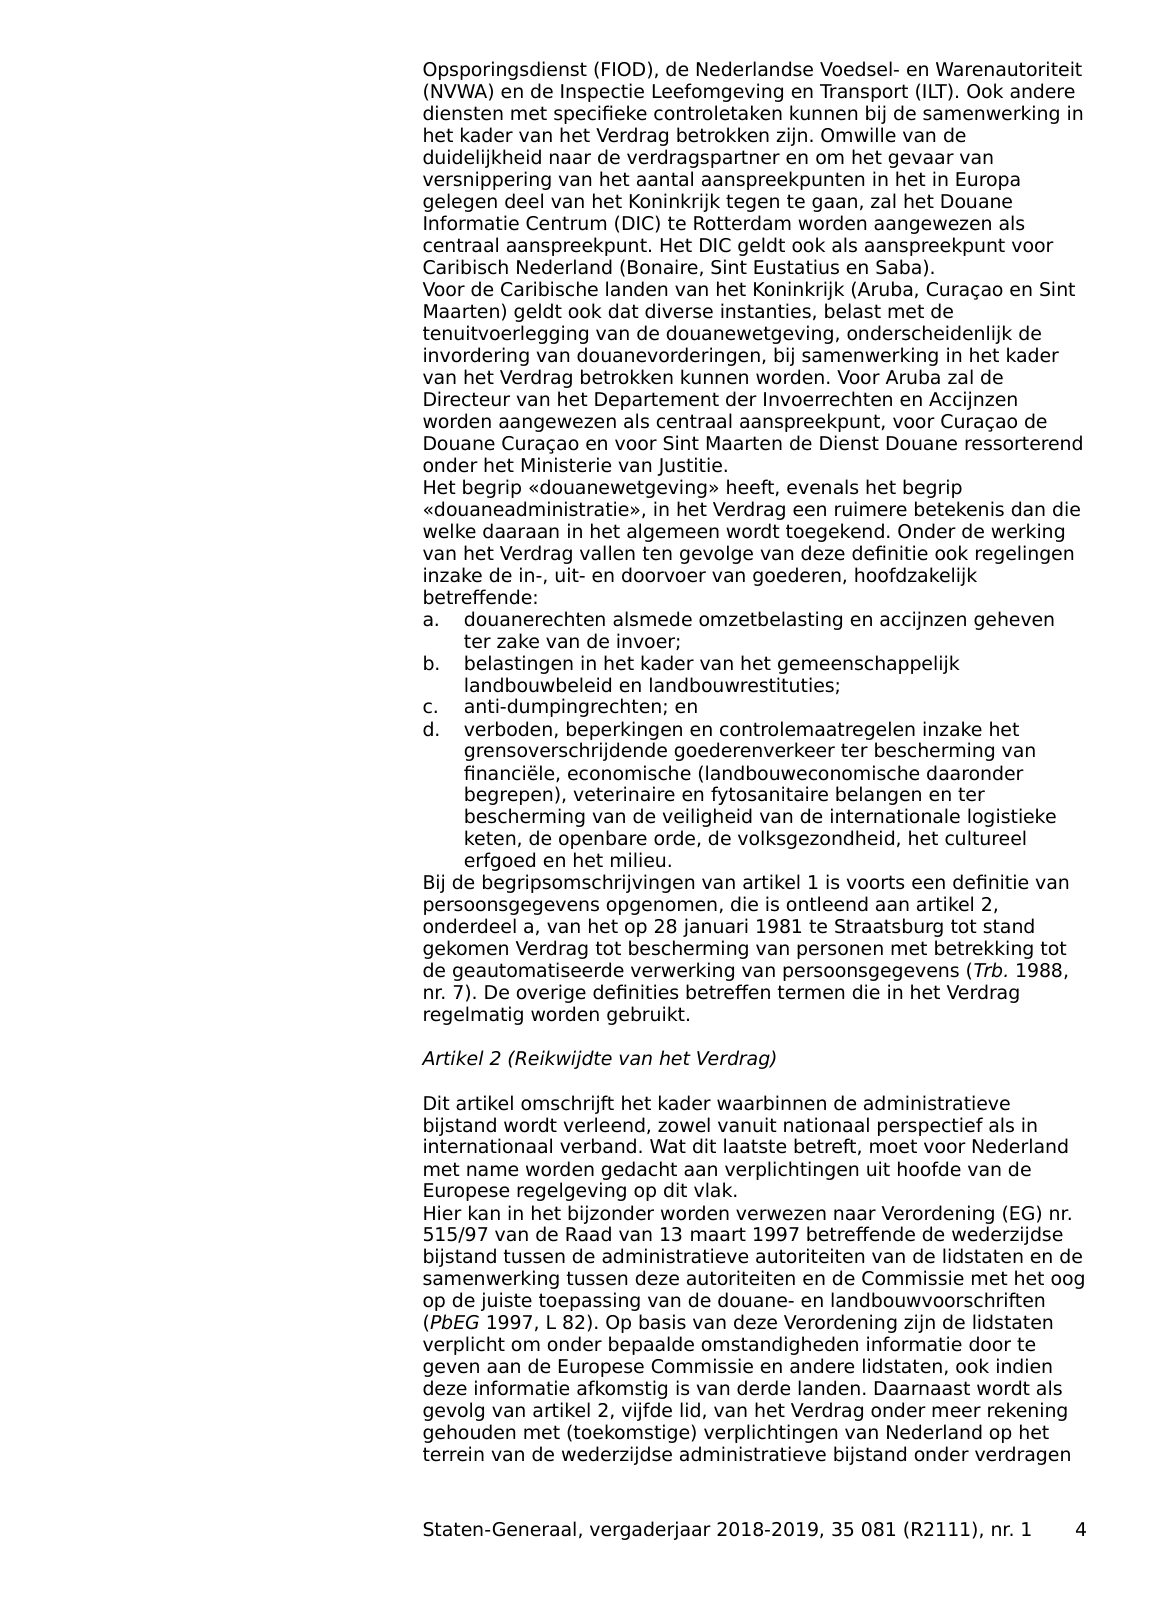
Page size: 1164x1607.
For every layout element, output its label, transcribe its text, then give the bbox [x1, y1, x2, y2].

text b. belastingen in het kader van het gemeenschappelijk landbouwbeleid en landbouwrestituties; [422, 652, 1087, 696]
text Voor de Caribische landen van het Koninkrijk (Aruba, Curaçao en Sint Maarten) geldt ook dat diverse instanties, belast met de tenuitvoerlegging van de douanewetgeving, onderscheidenlijk de invordering van douanevorderingen, bij samenwerking in het kader van het Verdrag betrokken kunnen worden. Voor Aruba zal de Directeur van het Departement der Invoerrechten en Accijnzen worden aangewezen als centraal aanspreekpunt, voor Curaçao de Douane Curaçao en voor Sint Maarten de Dienst Douane ressorterend onder het Ministerie van Justitie. [422, 279, 1087, 477]
text Hier kan in het bijzonder worden verwezen naar Verordening (EG) nr. 515/97 van de Raad van 13 maart 1997 betreffende de wederzijdse bijstand tussen de administratieve autoriteiten van de lidstaten en de samenwerking tussen deze autoriteiten en de Commissie met het oog op de juiste toepassing van de douane- en landbouwvoorschriften (PbEG 1997, L 82). Op basis van deze Verordening zijn de lidstaten verplicht om onder bepaalde omstandigheden informatie door te geven aan de Europese Commissie en andere lidstaten, ook indien deze informatie afkomstig is van derde landen. Daarnaast wordt als gevolg van artikel 2, vijfde lid, van het Verdrag onder meer rekening gehouden met (toekomstige) verplichtingen van Nederland op het terrein van de wederzijdse administratieve bijstand onder verdragen [422, 1202, 1087, 1466]
subtitle Artikel 2 (Reikwijdte van het Verdrag) [422, 1048, 1087, 1070]
text Dit artikel omschrijft het kader waarbinnen de administratieve bijstand wordt verleend, zowel vanuit nationaal perspectief als in internationaal verband. Wat dit laatste betreft, moet voor Nederland met name worden gedacht aan verplichtingen uit hoofde van de Europese regelgeving op dit vlak. [422, 1092, 1087, 1202]
text d. verboden, beperkingen en controlemaatregelen inzake het grensoverschrijdende goederenverkeer ter bescherming van financiële, economische (landbouweconomische daaronder begrepen), veterinaire en fytosanitaire belangen en ter bescherming van de veiligheid van de internationale logistieke keten, de openbare orde, de volksgezondheid, het cultureel erfgoed en het milieu. [422, 718, 1087, 872]
text c. anti-dumpingrechten; en [422, 696, 1087, 718]
text Opsporingsdienst (FIOD), de Nederlandse Voedsel- en Warenautoriteit (NVWA) en de Inspectie Leefomgeving en Transport (ILT). Ook andere diensten met specifieke controletaken kunnen bij de samenwerking in het kader van het Verdrag betrokken zijn. Omwille van de duidelijkheid naar de verdragspartner en om het gevaar van versnippering van het aantal aanspreekpunten in het in Europa gelegen deel van het Koninkrijk tegen te gaan, zal het Douane Informatie Centrum (DIC) te Rotterdam worden aangewezen als centraal aanspreekpunt. Het DIC geldt ook als aanspreekpunt voor Caribisch Nederland (Bonaire, Sint Eustatius en Saba). [422, 59, 1087, 279]
text Bij de begripsomschrijvingen van artikel 1 is voorts een definitie van persoonsgegevens opgenomen, die is ontleend aan artikel 2, onderdeel a, van het op 28 januari 1981 te Straatsburg tot stand gekomen Verdrag tot bescherming van personen met betrekking tot de geautomatiseerde verwerking van persoonsgegevens (Trb. 1988, nr. 7). De overige definities betreffen termen die in het Verdrag regelmatig worden gebruikt. [422, 872, 1087, 1026]
text a. douanerechten alsmede omzetbelasting en accijnzen geheven ter zake van de invoer; [422, 608, 1087, 652]
text Het begrip «douanewetgeving» heeft, evenals het begrip «douaneadministratie», in het Verdrag een ruimere betekenis dan die welke daaraan in het algemeen wordt toegekend. Onder de werking van het Verdrag vallen ten gevolge van deze definitie ook regelingen inzake de in-, uit- en doorvoer van goederen, hoofdzakelijk betreffende: [422, 477, 1087, 608]
